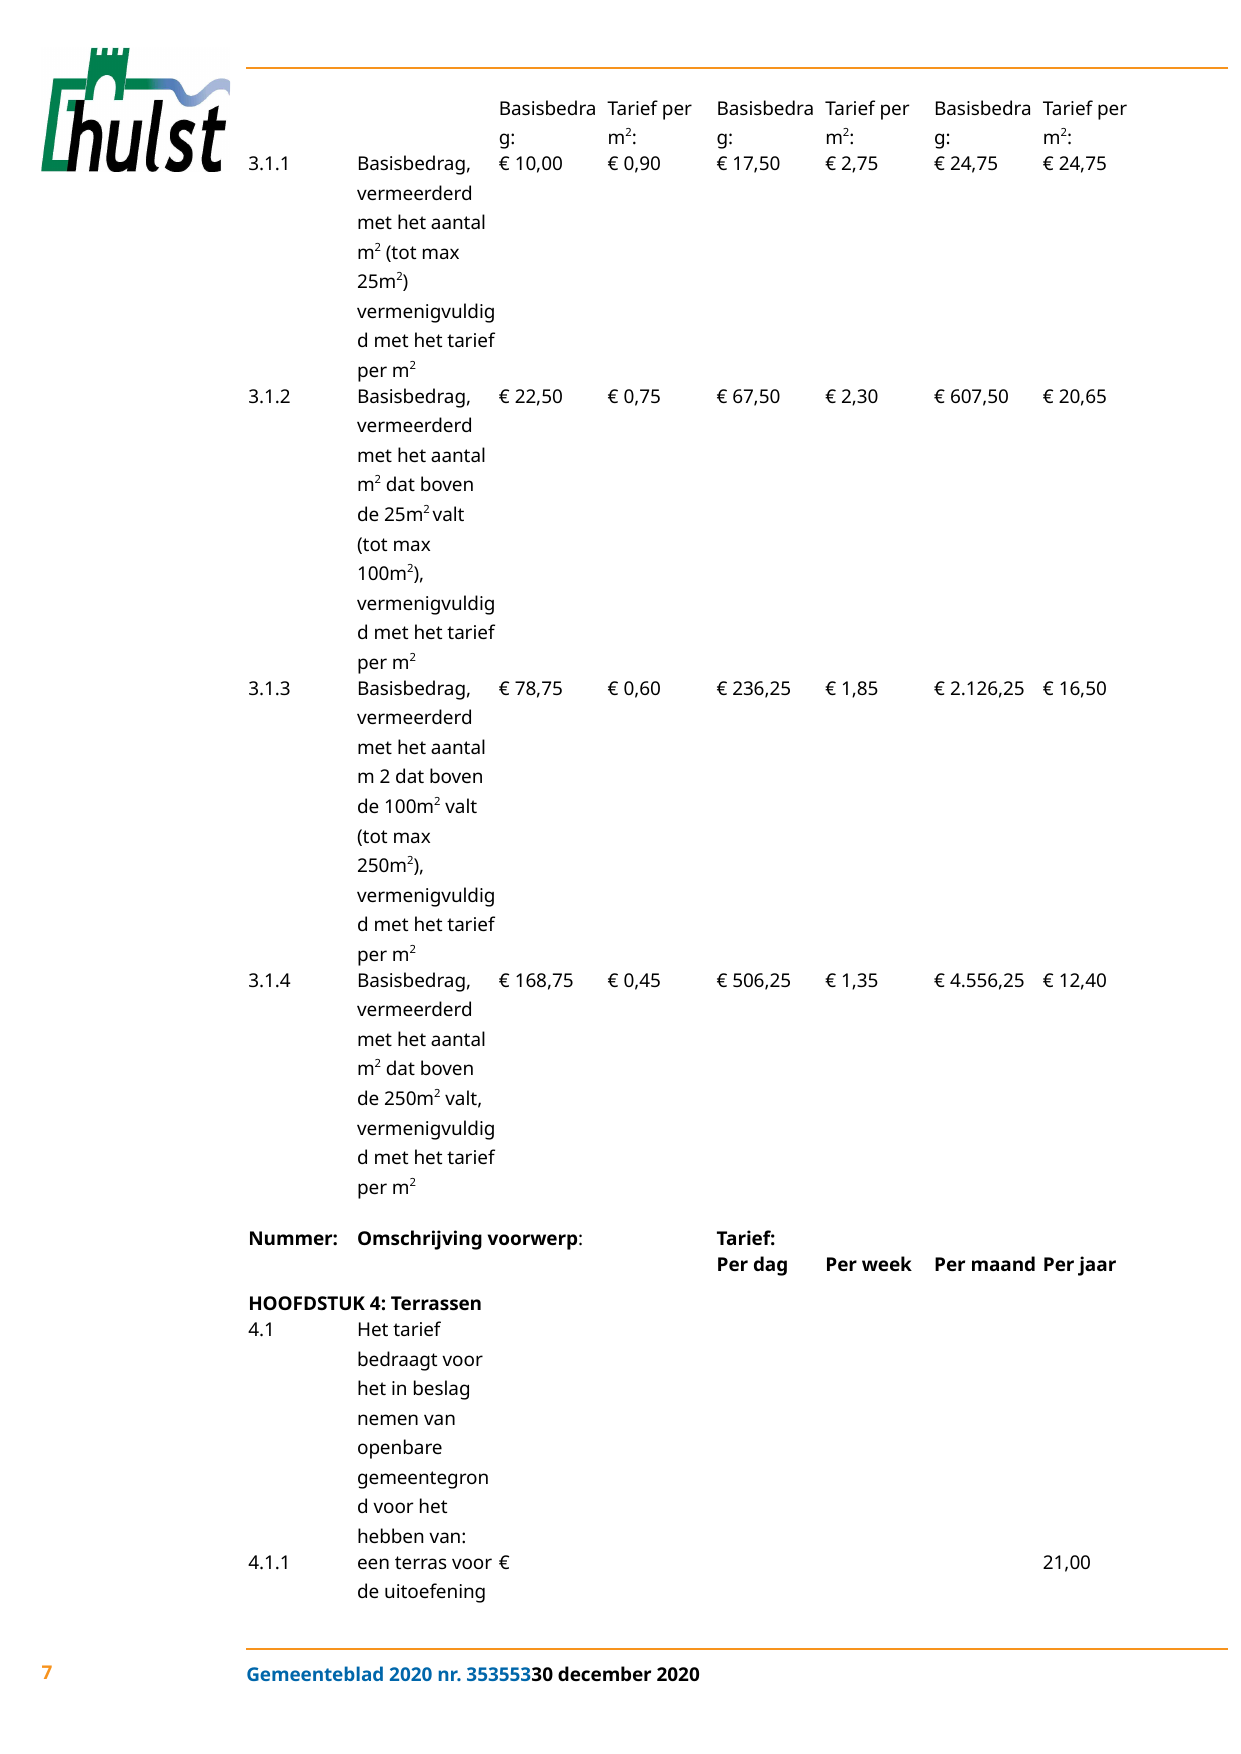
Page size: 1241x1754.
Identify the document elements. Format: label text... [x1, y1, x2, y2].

table_cell 3.1.1 [248, 150, 357, 383]
table_cell [499, 1316, 716, 1549]
table_cell [1043, 1316, 1152, 1549]
table_cell € 168,75 [499, 967, 607, 1200]
table_cell Tarief: [716, 1225, 1152, 1251]
table_cell € 4.556,25 [934, 967, 1043, 1200]
table_cell 3.1.4 [248, 967, 357, 1200]
table_cell Nummer: [248, 1225, 357, 1251]
table_cell 4.1 [248, 1316, 357, 1549]
table_cell [934, 1316, 1043, 1549]
table_cell 3.1.3 [248, 675, 357, 967]
table_cell [934, 1549, 1043, 1604]
table_cell € 0,90 [608, 150, 716, 383]
table_cell € 17,50 [716, 150, 825, 383]
table_cell Basisbedrag, vermeerderd met het aantal m 2 dat boven de 100m2 valt (tot max 250m2), vermenigvuldigd met het tarief per m2 [357, 675, 499, 967]
table_cell 4.1.1 [248, 1549, 357, 1604]
table_cell HOOFDSTUK 4: Terrassen [248, 1277, 1152, 1316]
table_cell een terras voor de uitoefening [357, 1549, 499, 1604]
table_cell € 1,85 [825, 675, 934, 967]
table_cell Per jaar [1043, 1251, 1152, 1277]
table_cell € 22,50 [499, 383, 607, 675]
table_cell Basisbedrag, vermeerderd met het aantal m2 (tot max 25m2) vermenigvuldigd met het tarief per m2 [357, 150, 499, 383]
table_cell € 0,60 [608, 675, 716, 967]
table_cell € 0,45 [608, 967, 716, 1200]
table_cell Tarief per m2: [825, 95, 934, 150]
table_cell [716, 1316, 825, 1549]
table_cell Per maand [934, 1251, 1043, 1277]
table_cell € 12,40 [1043, 967, 1152, 1200]
table_cell Omschrijving voorwerp: [357, 1225, 716, 1251]
table_cell 3.1.2 [248, 383, 357, 675]
table_cell Basisbedrag: [499, 95, 607, 150]
table_cell [716, 1549, 825, 1604]
table_cell € 24,75 [934, 150, 1043, 383]
table_cell € 24,75 [1043, 150, 1152, 383]
table_cell € 2,30 [825, 383, 934, 675]
table_cell Tarief per m2: [1043, 95, 1152, 150]
table_cell Per dag [716, 1251, 825, 1277]
table_cell [357, 95, 499, 150]
table_cell € 236,25 [716, 675, 825, 967]
table_cell € 0,75 [608, 383, 716, 675]
table_cell [248, 95, 357, 150]
table_cell [248, 1251, 716, 1277]
table_cell Basisbedrag, vermeerderd met het aantal m2 dat boven de 25m2 valt (tot max 100m2), vermenigvuldigd met het tarief per m2 [357, 383, 499, 675]
table_cell Het tarief bedraagt voor het in beslag nemen van openbare gemeentegrond voor het hebben van: [357, 1316, 499, 1549]
table_cell € 78,75 [499, 675, 607, 967]
table_cell Basisbedrag, vermeerderd met het aantal m2 dat boven de 250m2 valt, vermenigvuldigd met het tarief per m2 [357, 967, 499, 1200]
table_cell [825, 1549, 934, 1604]
table_cell € 1,35 [825, 967, 934, 1200]
table_cell € 607,50 [934, 383, 1043, 675]
table_cell 21,00 [1043, 1549, 1152, 1604]
table_cell Basisbedrag: [934, 95, 1043, 150]
table_cell € 20,65 [1043, 383, 1152, 675]
table_cell Per week [825, 1251, 934, 1277]
table_cell € 2,75 [825, 150, 934, 383]
table_cell € 16,50 [1043, 675, 1152, 967]
table_cell € 506,25 [716, 967, 825, 1200]
table_cell € 67,50 [716, 383, 825, 675]
table_cell [825, 1316, 934, 1549]
table_cell € 2.126,25 [934, 675, 1043, 967]
table_cell [716, 1200, 1152, 1225]
table_cell Tarief per m2: [608, 95, 716, 150]
table_cell € 10,00 [499, 150, 607, 383]
table_cell [248, 1200, 716, 1225]
table_cell € [499, 1549, 716, 1604]
picture [41, 47, 231, 172]
table_cell Basisbedrag: [716, 95, 825, 150]
